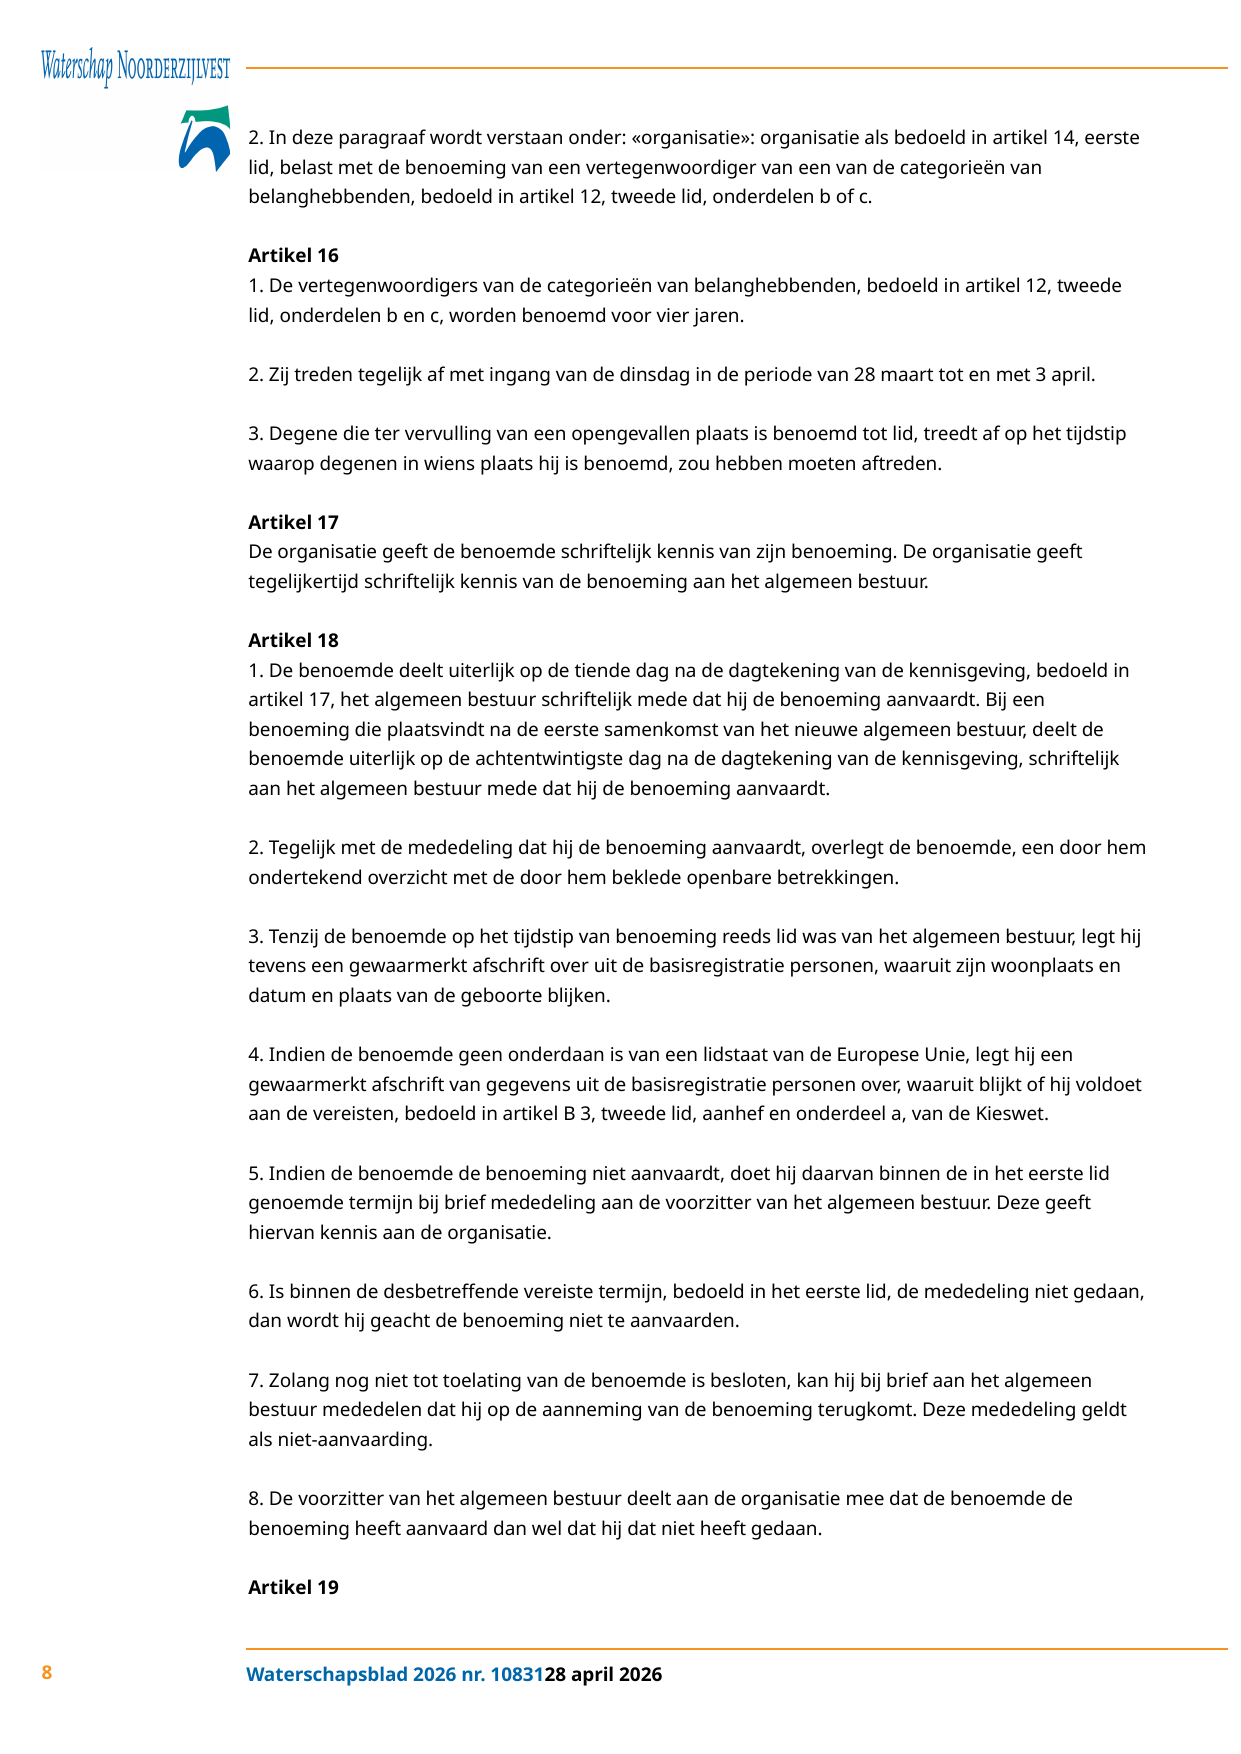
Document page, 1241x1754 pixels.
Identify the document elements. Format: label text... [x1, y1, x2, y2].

text Artikel 18 [248, 627, 1152, 653]
text Artikel 17 [248, 509, 1152, 535]
text 7. Zolang nog niet tot toelating van de benoemde is besloten, kan hij bij brief aan het algemeen bestuur mededelen dat hij op de aanneming van de benoeming terugkomt. Deze mededeling geldt als niet-aanvaarding. [248, 1367, 1152, 1452]
text 5. Indien de benoemde de benoeming niet aanvaardt, doet hij daarvan binnen de in het eerste lid genoemde termijn bij brief mededeling aan de voorzitter van het algemeen bestuur. Deze geeft hiervan kennis aan de organisatie. [248, 1160, 1152, 1245]
text 2. In deze paragraaf wordt verstaan onder: «organisatie»: organisatie als bedoeld in artikel 14, eerste lid, belast met de benoeming van een vertegenwoordiger van een van de categorieën van belanghebbenden, bedoeld in artikel 12, tweede lid, onderdelen b of c. [248, 124, 1152, 209]
text 2. Zij treden tegelijk af met ingang van de dinsdag in de periode van 28 maart tot en met 3 april. [248, 361, 1152, 387]
text Artikel 19 [248, 1574, 1152, 1600]
text 8. De voorzitter van het algemeen bestuur deelt aan de organisatie mee dat de benoemde de benoeming heeft aanvaard dan wel dat hij dat niet heeft gedaan. [248, 1485, 1152, 1541]
text Artikel 16 [248, 243, 1152, 268]
text 2. Tegelijk met de mededeling dat hij de benoeming aanvaardt, overlegt de benoemde, een door hem ondertekend overzicht met de door hem beklede openbare betrekkingen. [248, 834, 1152, 890]
text 4. Indien de benoemde geen onderdaan is van een lidstaat van de Europese Unie, legt hij een gewaarmerkt afschrift van gegevens uit de basisregistratie personen over, waaruit blijkt of hij voldoet aan de vereisten, bedoeld in artikel B 3, tweede lid, aanhef en onderdeel a, van de Kieswet. [248, 1041, 1152, 1126]
text 6. Is binnen de desbetreffende vereiste termijn, bedoeld in het eerste lid, de mededeling niet gedaan, dan wordt hij geacht de benoeming niet te aanvaarden. [248, 1278, 1152, 1333]
picture [41, 47, 231, 172]
text 1. De vertegenwoordigers van de categorieën van belanghebbenden, bedoeld in artikel 12, tweede lid, onderdelen b en c, worden benoemd voor vier jaren. [248, 272, 1152, 328]
text 3. Tenzij de benoemde op het tijdstip van benoeming reeds lid was van het algemeen bestuur, legt hij tevens een gewaarmerkt afschrift over uit de basisregistratie personen, waaruit zijn woonplaats en datum en plaats van de geboorte blijken. [248, 923, 1152, 1008]
text 1. De benoemde deelt uiterlijk op de tiende dag na de dagtekening van de kennisgeving, bedoeld in artikel 17, het algemeen bestuur schriftelijk mede dat hij de benoeming aanvaardt. Bij een benoeming die plaatsvindt na de eerste samenkomst van het nieuwe algemeen bestuur, deelt de benoemde uiterlijk op de achtentwintigste dag na de dagtekening van de kennisgeving, schriftelijk aan het algemeen bestuur mede dat hij de benoeming aanvaardt. [248, 657, 1152, 801]
text De organisatie geeft de benoemde schriftelijk kennis van zijn benoeming. De organisatie geeft tegelijkertijd schriftelijk kennis van de benoeming aan het algemeen bestuur. [248, 538, 1152, 594]
text 3. Degene die ter vervulling van een opengevallen plaats is benoemd tot lid, treedt af op het tijdstip waarop degenen in wiens plaats hij is benoemd, zou hebben moeten aftreden. [248, 420, 1152, 476]
